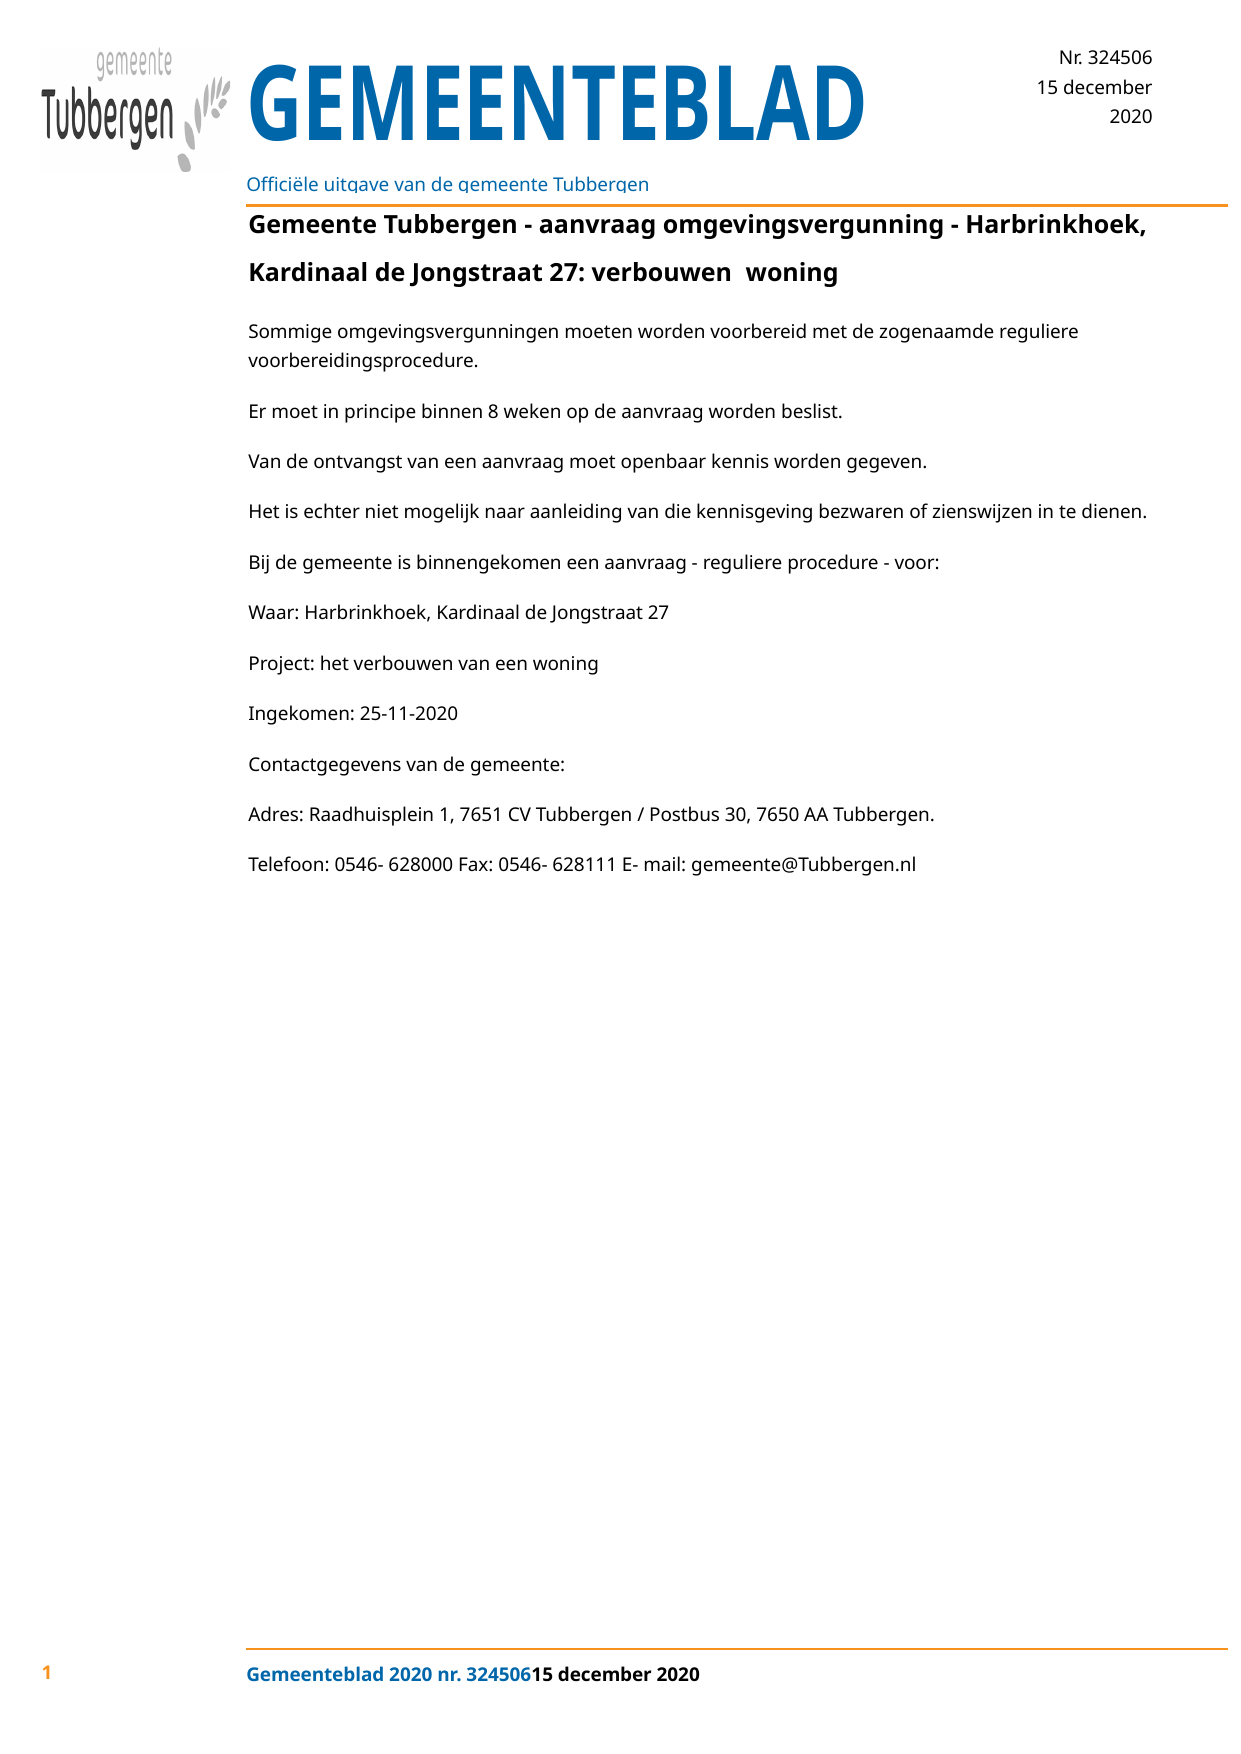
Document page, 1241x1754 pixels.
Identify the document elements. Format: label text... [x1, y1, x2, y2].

text Het is echter niet mogelijk naar aanleiding van die kennisgeving bezwaren of zienswijzen in te dienen. [248, 499, 1152, 524]
text Telefoon: 0546- 628000 Fax: 0546- 628111 E- mail: gemeente@Tubbergen.nl [248, 852, 1152, 877]
text Gemeente Tubbergen - aanvraag omgevingsvergunning - Harbrinkhoek, Kardinaal de Jongstraat 27: verbouwen woning [248, 207, 1152, 288]
text Er moet in principe binnen 8 weken op de aanvraag worden beslist. [248, 398, 1152, 424]
text Waar: Harbrinkhoek, Kardinaal de Jongstraat 27 [248, 599, 1152, 625]
text Adres: Raadhuisplein 1, 7651 CV Tubbergen / Postbus 30, 7650 AA Tubbergen. [248, 801, 1152, 827]
text Bij de gemeente is binnengekomen een aanvraag - reguliere procedure - voor: [248, 549, 1152, 575]
text Van de ontvangst van een aanvraag moet openbaar kennis worden gegeven. [248, 448, 1152, 474]
text Project: het verbouwen van een woning [248, 650, 1152, 676]
text Contactgegevens van de gemeente: [248, 751, 1152, 777]
text Sommige omgevingsvergunningen moeten worden voorbereid met de zogenaamde reguliere voorbereidingsprocedure. [248, 318, 1152, 373]
text Ingekomen: 25-11-2020 [248, 700, 1152, 726]
picture [41, 47, 231, 172]
